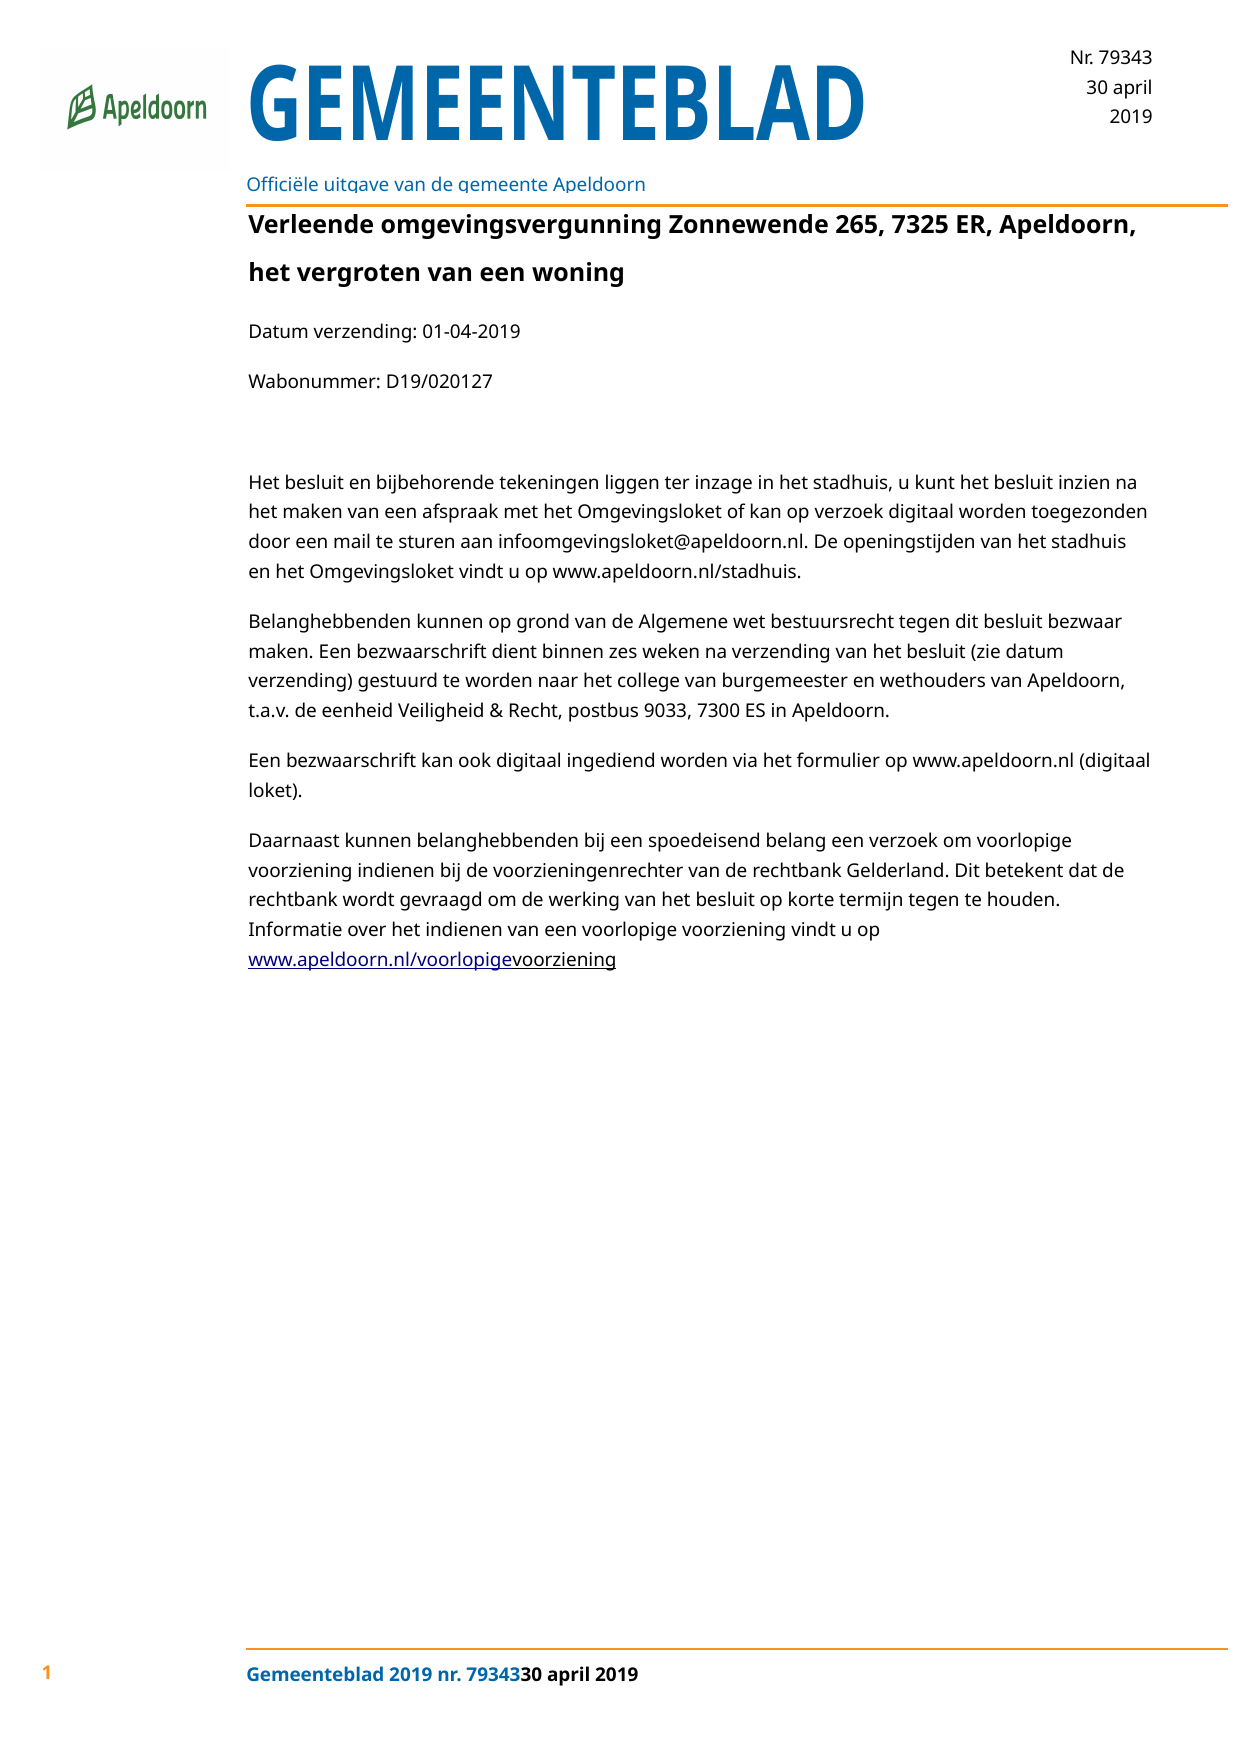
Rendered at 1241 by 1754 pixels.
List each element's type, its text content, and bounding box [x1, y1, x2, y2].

text Verleende omgevingsvergunning Zonnewende 265, 7325 ER, Apeldoorn, het vergroten van een woning [248, 207, 1152, 288]
picture [41, 47, 231, 172]
text Wabonummer: D19/020127 [248, 368, 1152, 394]
text Daarnaast kunnen belanghebbenden bij een spoedeisend belang een verzoek om voorlopige voorziening indienen bij de voorzieningenrechter van de rechtbank Gelderland. Dit betekent dat de rechtbank wordt gevraagd om de werking van het besluit op korte termijn tegen te houden. Informatie over het indienen van een voorlopige voorziening vindt u op www.apeldoorn.nl/voorlopigevoorziening [248, 827, 1152, 972]
text Datum verzending: 01-04-2019 [248, 318, 1152, 344]
text Het besluit en bijbehorende tekeningen liggen ter inzage in het stadhuis, u kunt het besluit inzien na het maken van een afspraak met het Omgevingsloket of kan op verzoek digitaal worden toegezonden door een mail te sturen aan infoomgevingsloket@apeldoorn.nl. De openingstijden van het stadhuis en het Omgevingsloket vindt u op www.apeldoorn.nl/stadhuis. [248, 469, 1152, 584]
text Belanghebbenden kunnen op grond van de Algemene wet bestuursrecht tegen dit besluit bezwaar maken. Een bezwaarschrift dient binnen zes weken na verzending van het besluit (zie datum verzending) gestuurd te worden naar het college van burgemeester en wethouders van Apeldoorn, t.a.v. de eenheid Veiligheid & Recht, postbus 9033, 7300 ES in Apeldoorn. [248, 608, 1152, 723]
text Een bezwaarschrift kan ook digitaal ingediend worden via het formulier op www.apeldoorn.nl (digitaal loket). [248, 747, 1152, 803]
